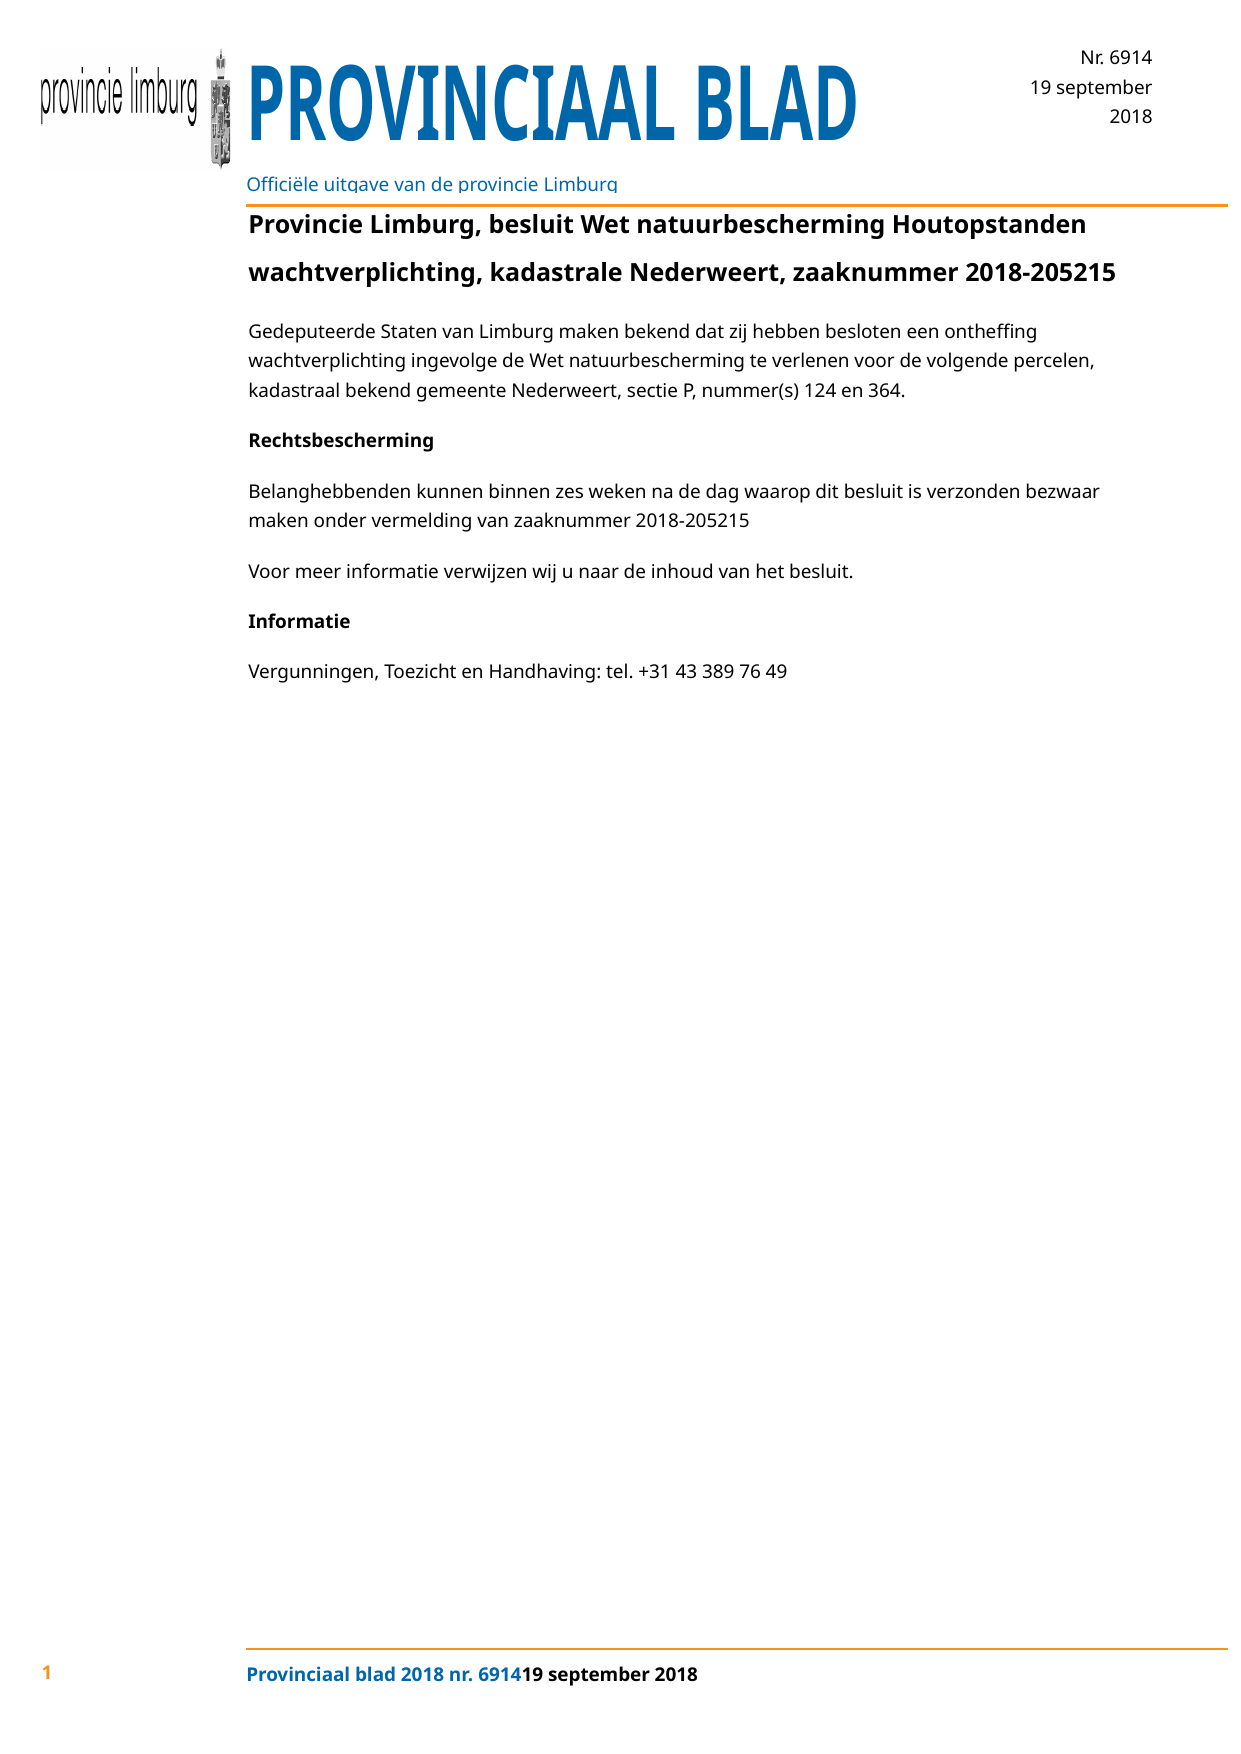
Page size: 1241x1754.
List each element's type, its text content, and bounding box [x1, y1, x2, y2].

text Rechtsbescherming [248, 427, 1152, 453]
text Informatie [248, 608, 1152, 634]
text Vergunningen, Toezicht en Handhaving: tel. +31 43 389 76 49 [248, 659, 1152, 684]
text Gedeputeerde Staten van Limburg maken bekend dat zij hebben besloten een ontheffing wachtverplichting ingevolge de Wet natuurbescherming te verlenen voor de volgende percelen, kadastraal bekend gemeente Nederweert, sectie P, nummer(s) 124 en 364. [248, 318, 1152, 403]
text Voor meer informatie verwijzen wij u naar de inhoud van het besluit. [248, 558, 1152, 584]
picture [41, 47, 231, 172]
text Provincie Limburg, besluit Wet natuurbescherming Houtopstanden wachtverplichting, kadastrale Nederweert, zaaknummer 2018-205215 [248, 207, 1152, 288]
text Belanghebbenden kunnen binnen zes weken na de dag waarop dit besluit is verzonden bezwaar maken onder vermelding van zaaknummer 2018-205215 [248, 478, 1152, 533]
